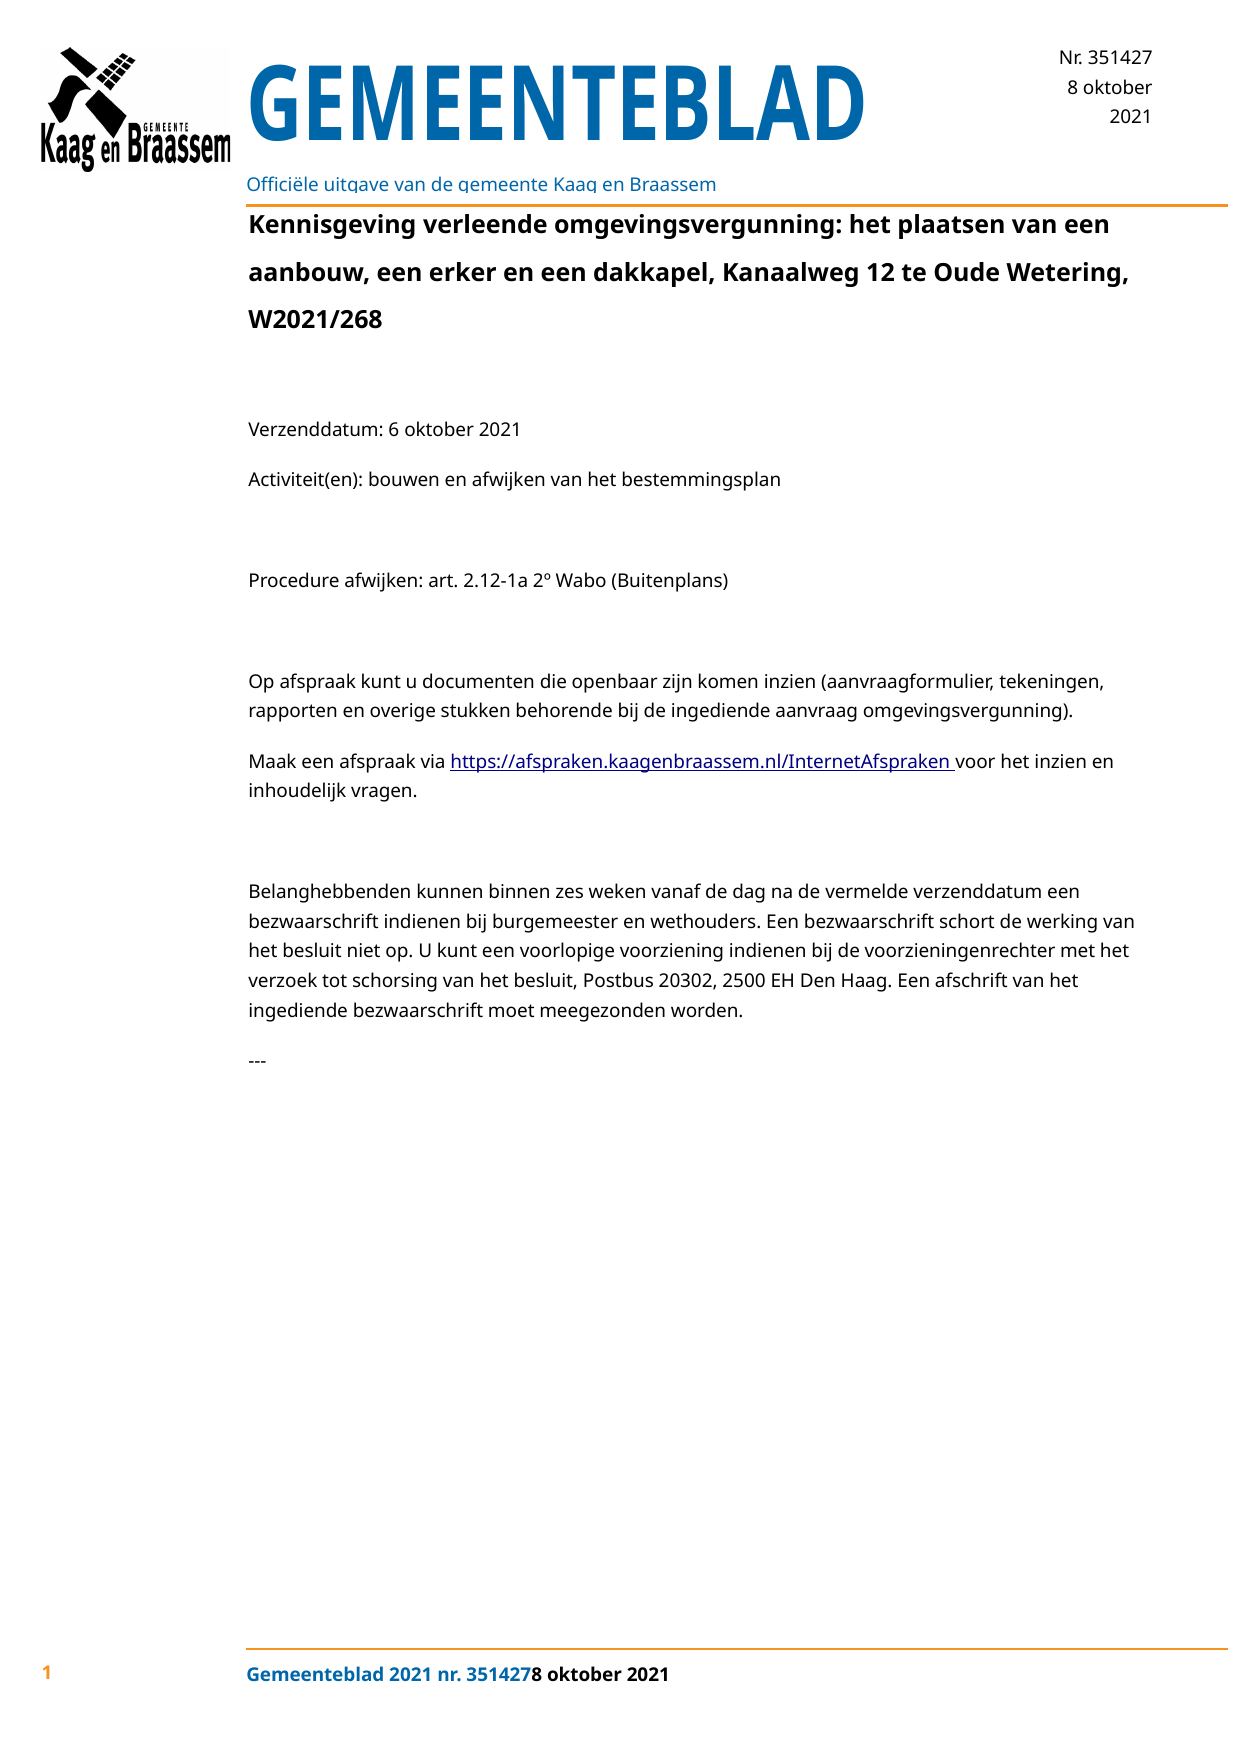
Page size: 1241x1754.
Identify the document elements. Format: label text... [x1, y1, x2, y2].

text --- [248, 1047, 1152, 1073]
text Procedure afwijken: art. 2.12-1a 2º Wabo (Buitenplans) [248, 567, 1152, 593]
picture [41, 47, 231, 172]
text Op afspraak kunt u documenten die openbaar zijn komen inzien (aanvraagformulier, tekeningen, rapporten en overige stukken behorende bij de ingediende aanvraag omgevingsvergunning). [248, 668, 1152, 723]
text Verzenddatum: 6 oktober 2021 [248, 416, 1152, 442]
text Maak een afspraak via https://afspraken.kaagenbraassem.nl/InternetAfspraken voor het inzien en inhoudelijk vragen. [248, 748, 1152, 803]
text Kennisgeving verleende omgevingsvergunning: het plaatsen van een aanbouw, een erker en een dakkapel, Kanaalweg 12 te Oude Wetering, W2021/268 [248, 207, 1152, 336]
text Belanghebbenden kunnen binnen zes weken vanaf de dag na de vermelde verzenddatum een bezwaarschrift indienen bij burgemeester en wethouders. Een bezwaarschrift schort de werking van het besluit niet op. U kunt een voorlopige voorziening indienen bij de voorzieningenrechter met het verzoek tot schorsing van het besluit, Postbus 20302, 2500 EH Den Haag. Een afschrift van het ingediende bezwaarschrift moet meegezonden worden. [248, 878, 1152, 1022]
text Activiteit(en): bouwen en afwijken van het bestemmingsplan [248, 466, 1152, 492]
